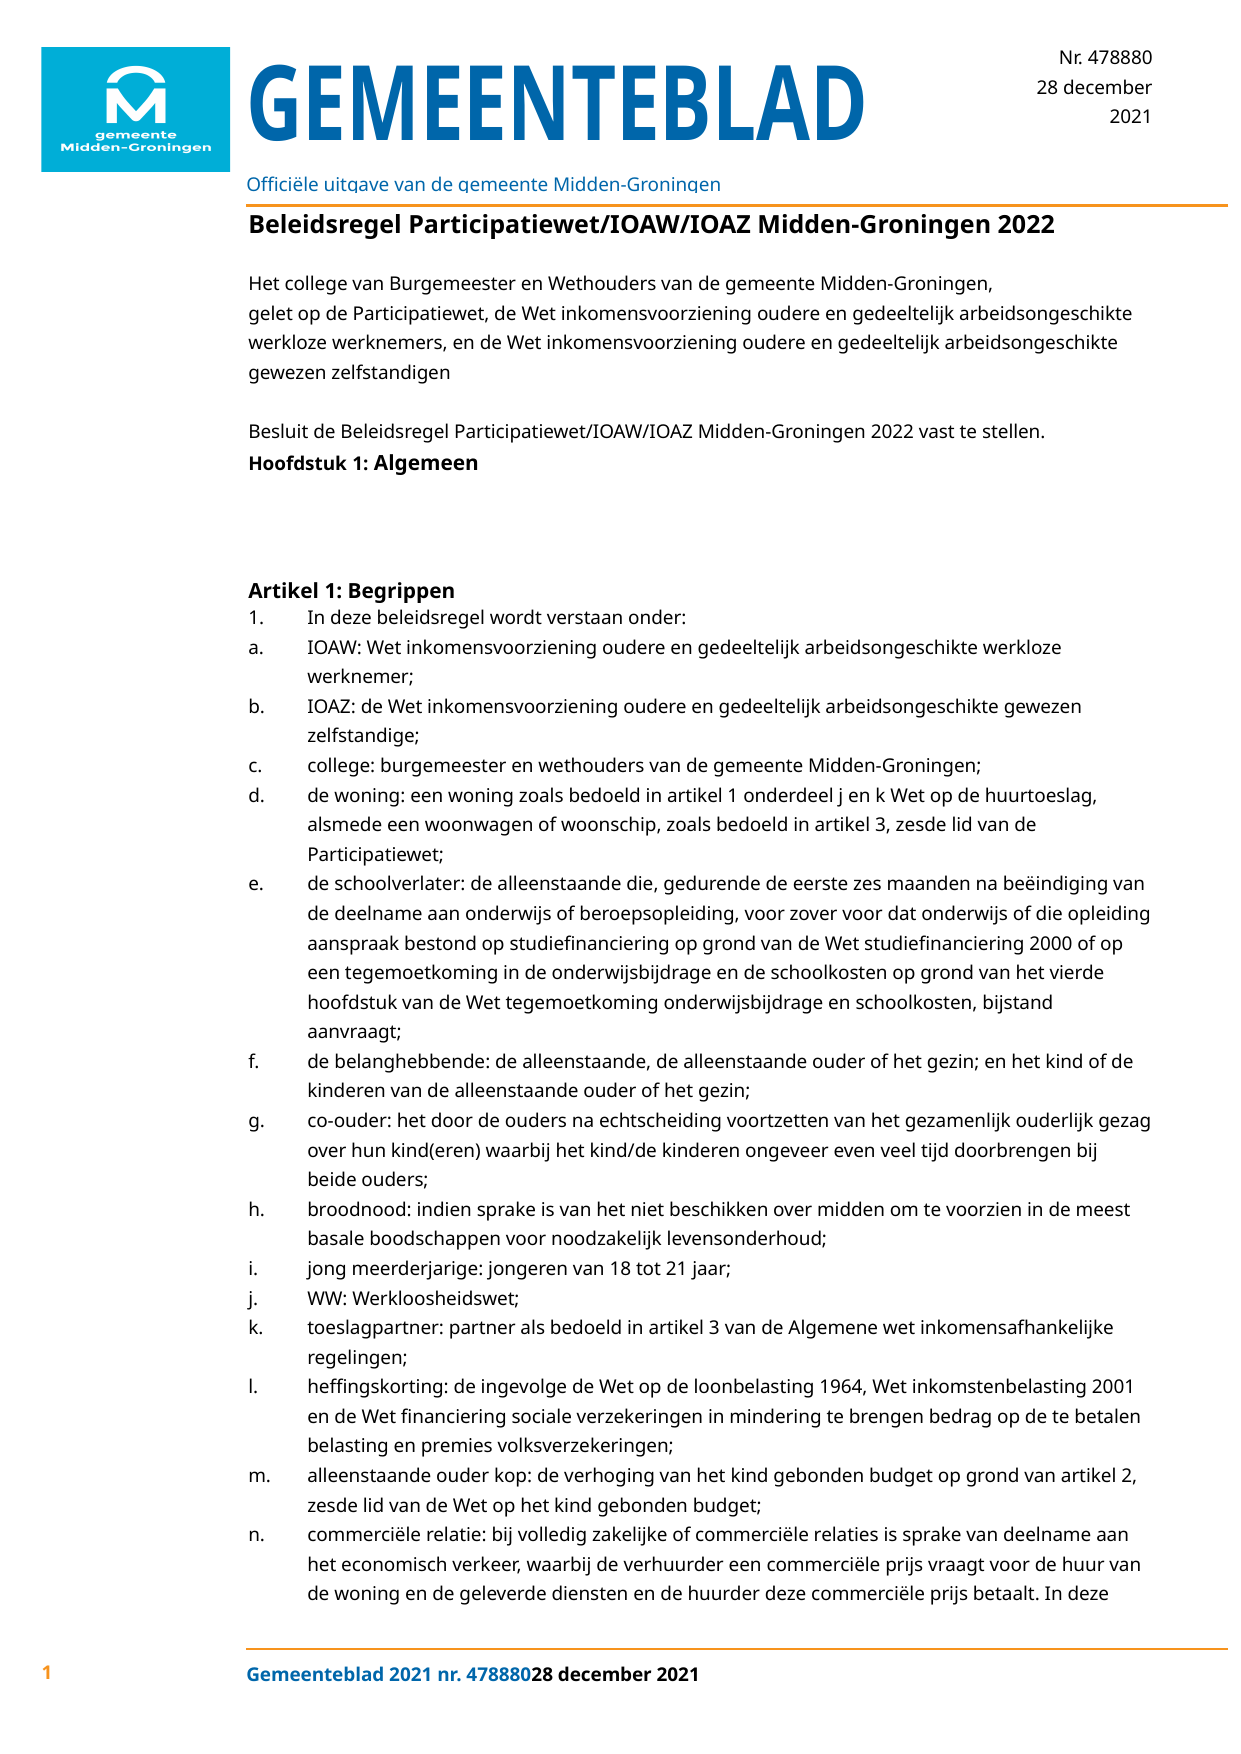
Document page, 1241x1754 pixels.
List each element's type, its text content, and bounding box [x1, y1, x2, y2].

list broodnood: indien sprake is van het niet beschikken over midden om te voorzien in de meest basale boodschappen voor noodzakelijk levensonderhoud; [248, 1196, 1152, 1251]
list co-ouder: het door de ouders na echtscheiding voortzetten van het gezamenlijk ouderlijk gezag over hun kind(eren) waarbij het kind/de kinderen ongeveer even veel tijd doorbrengen bij beide ouders; [248, 1107, 1152, 1192]
text Het college van Burgemeester en Wethouders van de gemeente Midden-Groningen, [248, 270, 1152, 296]
text Hoofdstuk 1: Algemeen [248, 448, 1152, 476]
list de schoolverlater: de alleenstaande die, gedurende de eerste zes maanden na beëindiging van de deelname aan onderwijs of beroepsopleiding, voor zover voor dat onderwijs of die opleiding aanspraak bestond op studiefinanciering op grond van de Wet studiefinanciering 2000 of op een tegemoetkoming in de onderwijsbijdrage en de schoolkosten op grond van het vierde hoofdstuk van de Wet tegemoetkoming onderwijsbijdrage en schoolkosten, bijstand aanvraagt; [248, 871, 1152, 1044]
list IOAW: Wet inkomensvoorziening oudere en gedeeltelijk arbeidsongeschikte werkloze werknemer; [248, 634, 1152, 689]
list commerciële relatie: bij volledig zakelijke of commerciële relaties is sprake van deelname aan het economisch verkeer, waarbij de verhuurder een commerciële prijs vraagt voor de huur van de woning en de geleverde diensten en de huurder deze commerciële prijs betaalt. In deze [248, 1521, 1152, 1606]
list In deze beleidsregel wordt verstaan onder: [248, 604, 1152, 630]
list IOAZ: de Wet inkomensvoorziening oudere en gedeeltelijk arbeidsongeschikte gewezen zelfstandige; [248, 693, 1152, 748]
list alleenstaande ouder kop: de verhoging van het kind gebonden budget op grond van artikel 2, zesde lid van de Wet op het kind gebonden budget; [248, 1462, 1152, 1518]
list toeslagpartner: partner als bedoeld in artikel 3 van de Algemene wet inkomensafhankelijke regelingen; [248, 1314, 1152, 1370]
text Beleidsregel Participatiewet/IOAW/IOAZ Midden-Groningen 2022 [248, 207, 1152, 241]
list WW: Werkloosheidswet; [248, 1285, 1152, 1311]
text Artikel 1: Begrippen [248, 576, 1152, 604]
text gelet op de Participatiewet, de Wet inkomensvoorziening oudere en gedeeltelijk arbeidsongeschikte werkloze werknemers, en de Wet inkomensvoorziening oudere en gedeeltelijk arbeidsongeschikte gewezen zelfstandigen [248, 300, 1152, 385]
picture [107, 89, 165, 122]
list college: burgemeester en wethouders van de gemeente Midden-Groningen; [248, 752, 1152, 778]
list de woning: een woning zoals bedoeld in artikel 1 onderdeel j en k Wet op de huurtoeslag, alsmede een woonwagen of woonschip, zoals bedoeld in artikel 3, zesde lid van de Participatiewet; [248, 782, 1152, 867]
list de belanghebbende: de alleenstaande, de alleenstaande ouder of het gezin; en het kind of de kinderen van de alleenstaande ouder of het gezin; [248, 1048, 1152, 1103]
picture [108, 66, 164, 82]
text Besluit de Beleidsregel Participatiewet/IOAW/IOAZ Midden-Groningen 2022 vast te stellen. [248, 418, 1152, 444]
list jong meerderjarige: jongeren van 18 tot 21 jaar; [248, 1255, 1152, 1281]
picture [184, 146, 190, 153]
list heffingskorting: de ingevolge de Wet op de loonbelasting 1964, Wet inkomstenbelasting 2001 en de Wet financiering sociale verzekeringen in mindering te brengen bedrag op de te betalen belasting en premies volksverzekeringen; [248, 1373, 1152, 1458]
